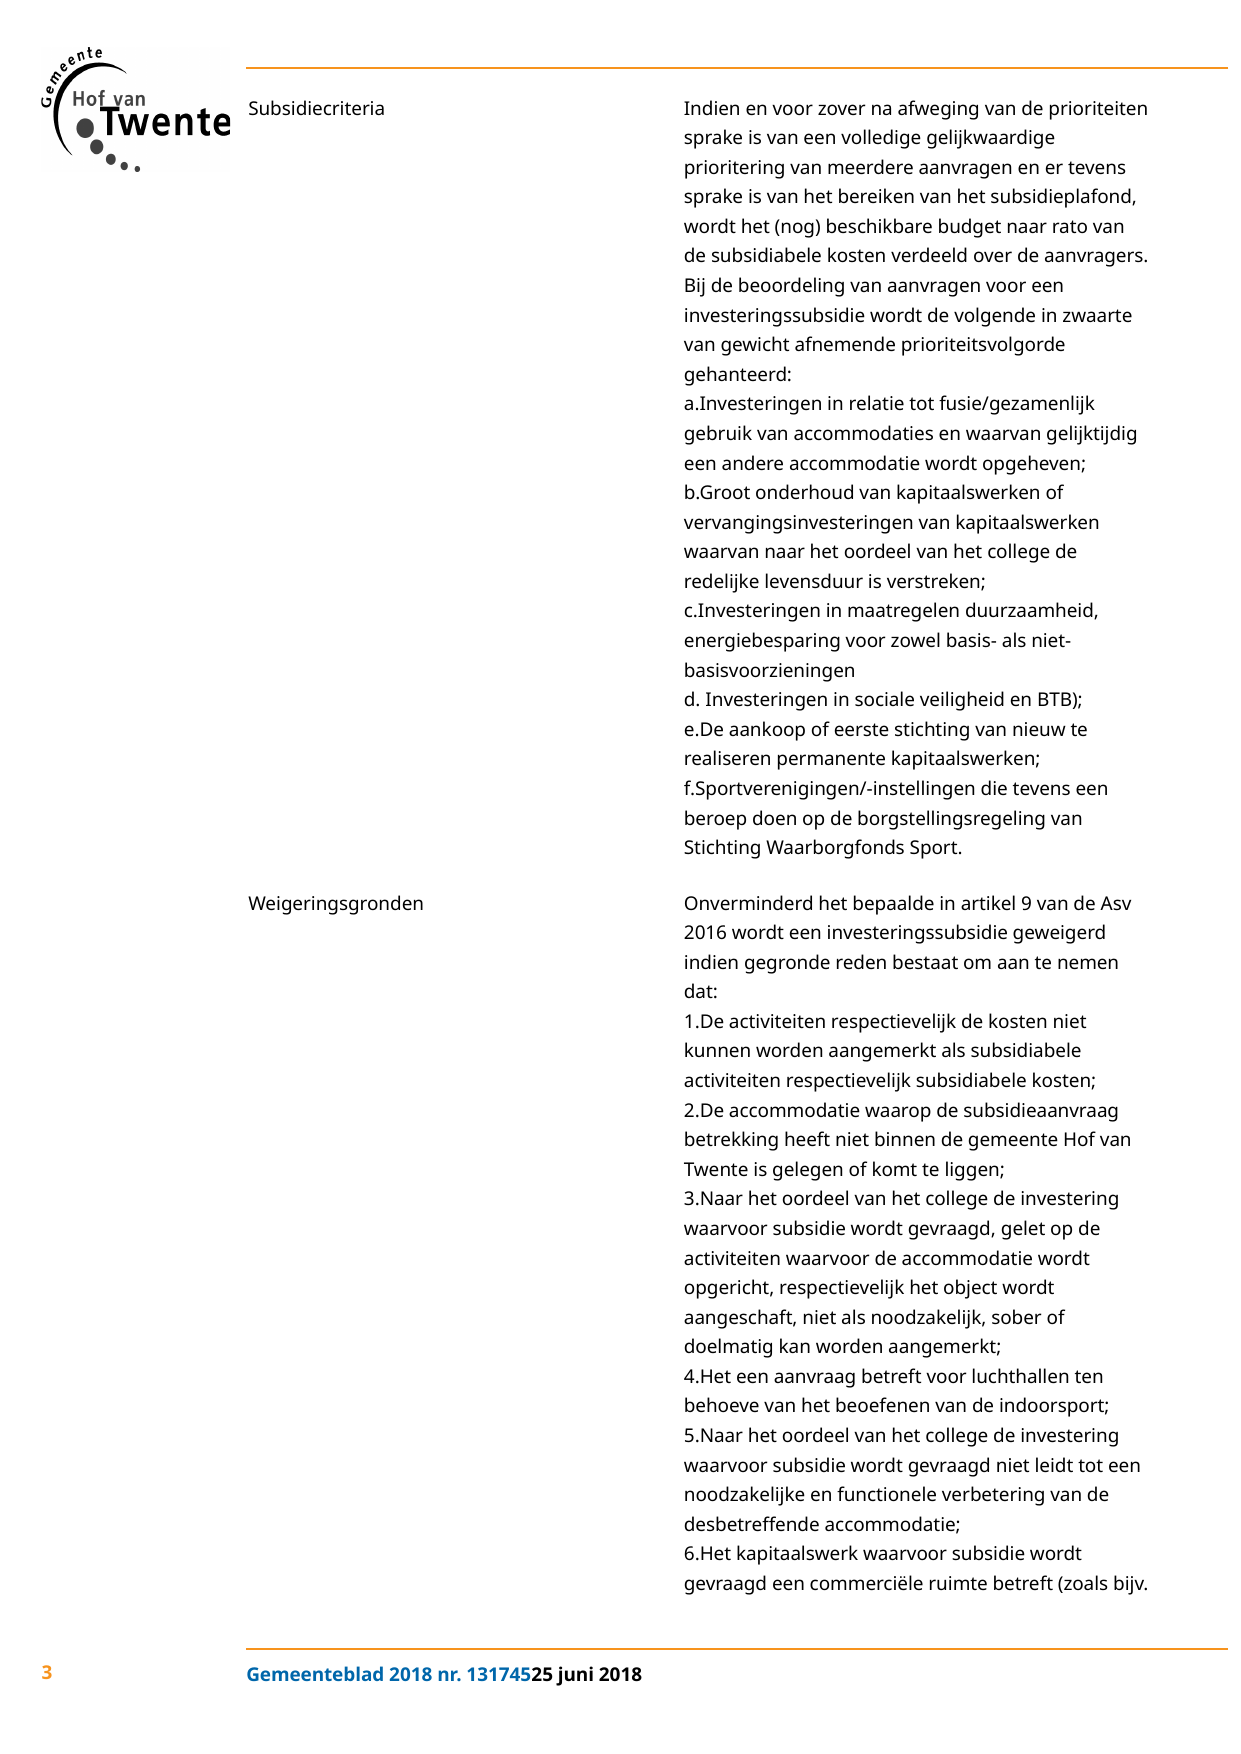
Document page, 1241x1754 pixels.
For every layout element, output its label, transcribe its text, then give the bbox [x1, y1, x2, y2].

table_cell Subsidiecriteria [248, 95, 498, 890]
table_cell Weigeringsgronden [248, 890, 498, 1596]
table_cell [498, 95, 684, 890]
table_cell [498, 890, 684, 1596]
table_cell Onverminderd het bepaalde in artikel 9 van de Asv 2016 wordt een investeringssubsidie geweigerd indien gegronde reden bestaat om aan te nemen dat: 1.De activiteiten respectievelijk de kosten niet kunnen worden aangemerkt als subsidiabele activiteiten respectievelijk subsidiabele kosten; 2.De accommodatie waarop de subsidieaanvraag betrekking heeft niet binnen de gemeente Hof van Twente is gelegen of komt te liggen; 3.Naar het oordeel van het college de investering waarvoor subsidie wordt gevraagd, gelet op de activiteiten waarvoor de accommodatie wordt opgericht, respectievelijk het object wordt aangeschaft, niet als noodzakelijk, sober of doelmatig kan worden aangemerkt; 4.Het een aanvraag betreft voor luchthallen ten behoeve van het beoefenen van de indoorsport; 5.Naar het oordeel van het college de investering waarvoor subsidie wordt gevraagd niet leidt tot een noodzakelijke en functionele verbetering van de desbetreffende accommodatie; 6.Het kapitaalswerk waarvoor subsidie wordt gevraagd een commerciële ruimte betreft (zoals bijv. [684, 890, 1152, 1596]
picture [41, 47, 231, 172]
table_cell Indien en voor zover na afweging van de prioriteiten sprake is van een volledige gelijkwaardige prioritering van meerdere aanvragen en er tevens sprake is van het bereiken van het subsidieplafond, wordt het (nog) beschikbare budget naar rato van de subsidiabele kosten verdeeld over de aanvragers. Bij de beoordeling van aanvragen voor een investeringssubsidie wordt de volgende in zwaarte van gewicht afnemende prioriteitsvolgorde gehanteerd: a.Investeringen in relatie tot fusie/gezamenlijk gebruik van accommodaties en waarvan gelijktijdig een andere accommodatie wordt opgeheven; b.Groot onderhoud van kapitaalswerken of vervangingsinvesteringen van kapitaalswerken waarvan naar het oordeel van het college de redelijke levensduur is verstreken; c.Investeringen in maatregelen duurzaamheid, energiebesparing voor zowel basis- als niet-basisvoorzieningen d. Investeringen in sociale veiligheid en BTB); e.De aankoop of eerste stichting van nieuw te realiseren permanente kapitaalswerken; f.Sportverenigingen/-instellingen die tevens een beroep doen op de borgstellingsregeling van Stichting Waarborgfonds Sport. [684, 95, 1152, 890]
